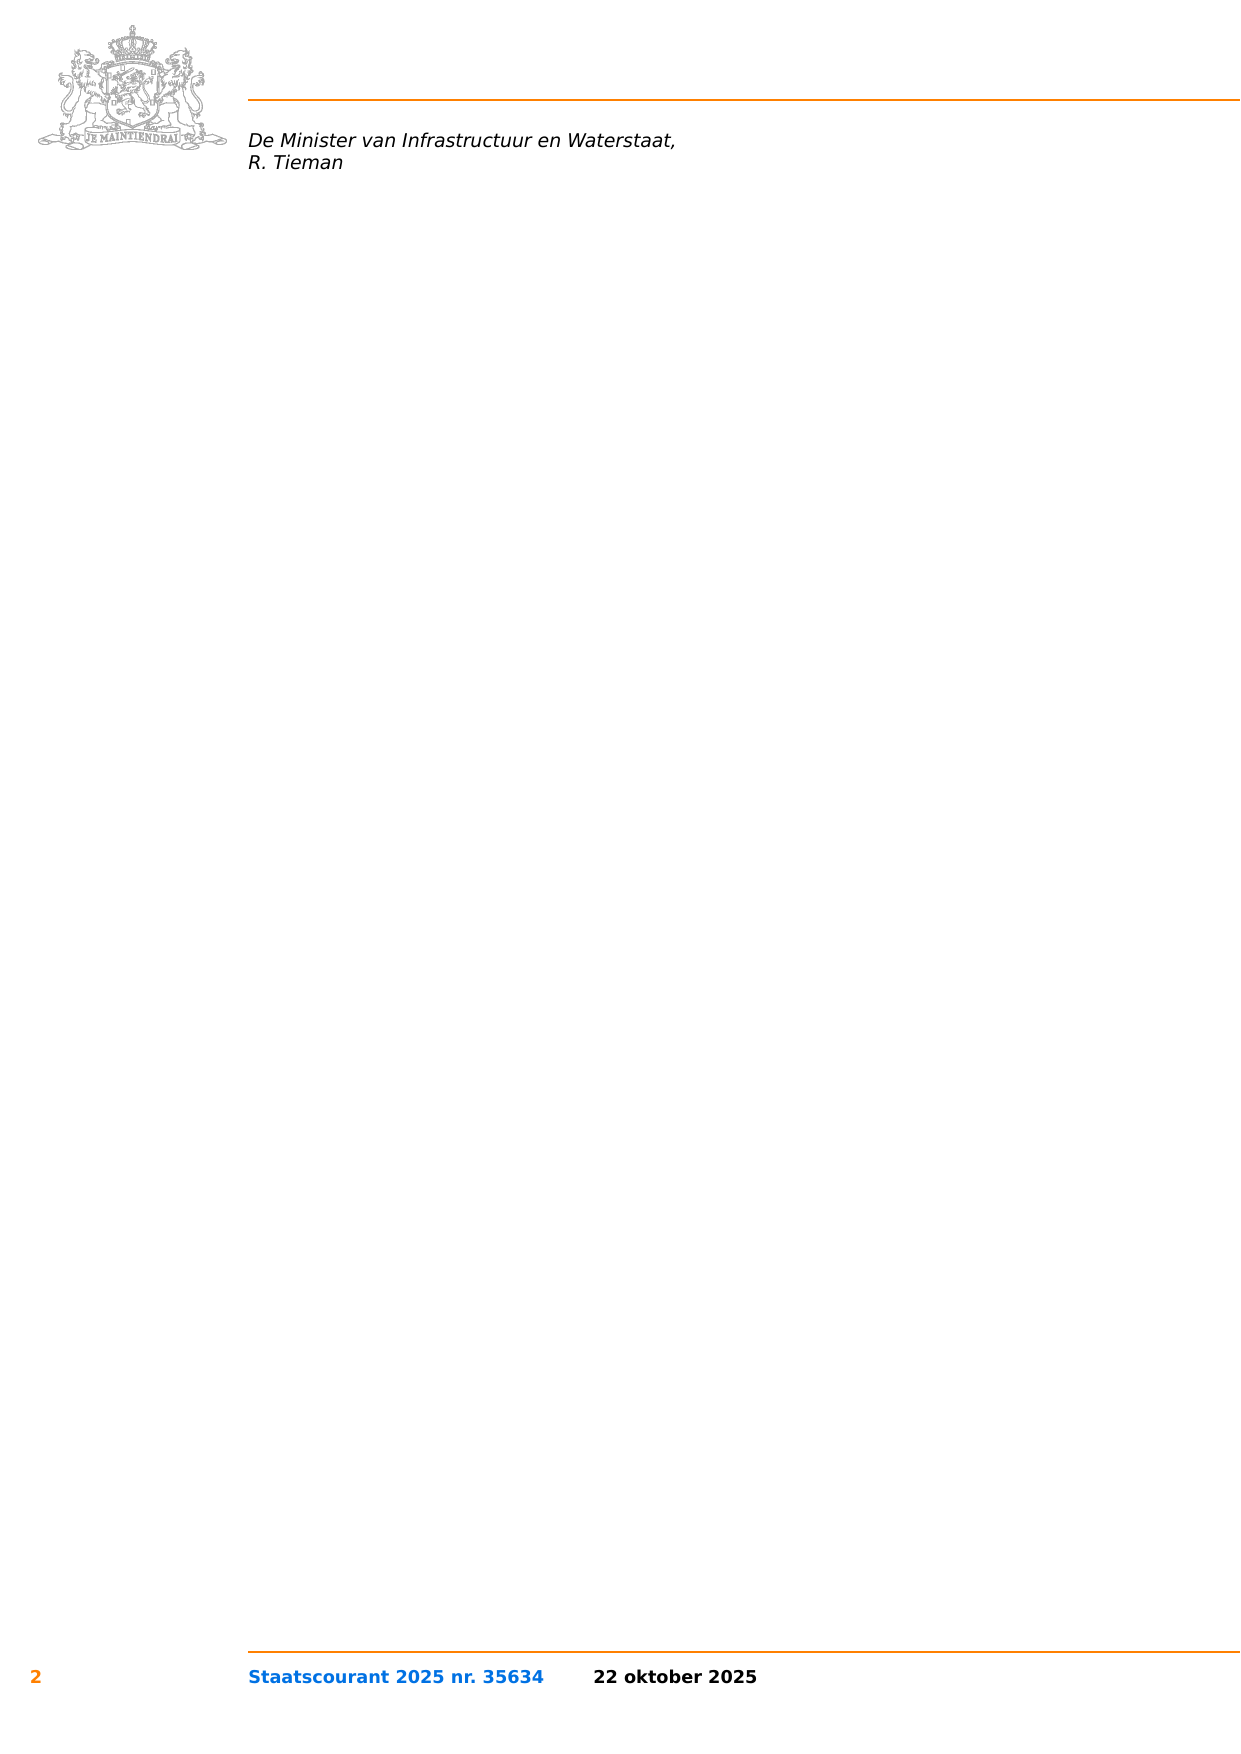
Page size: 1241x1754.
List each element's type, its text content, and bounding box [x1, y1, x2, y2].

picture [38, 25, 227, 150]
text De Minister van Infrastructuur en Waterstaat, R. Tieman [248, 130, 1163, 174]
